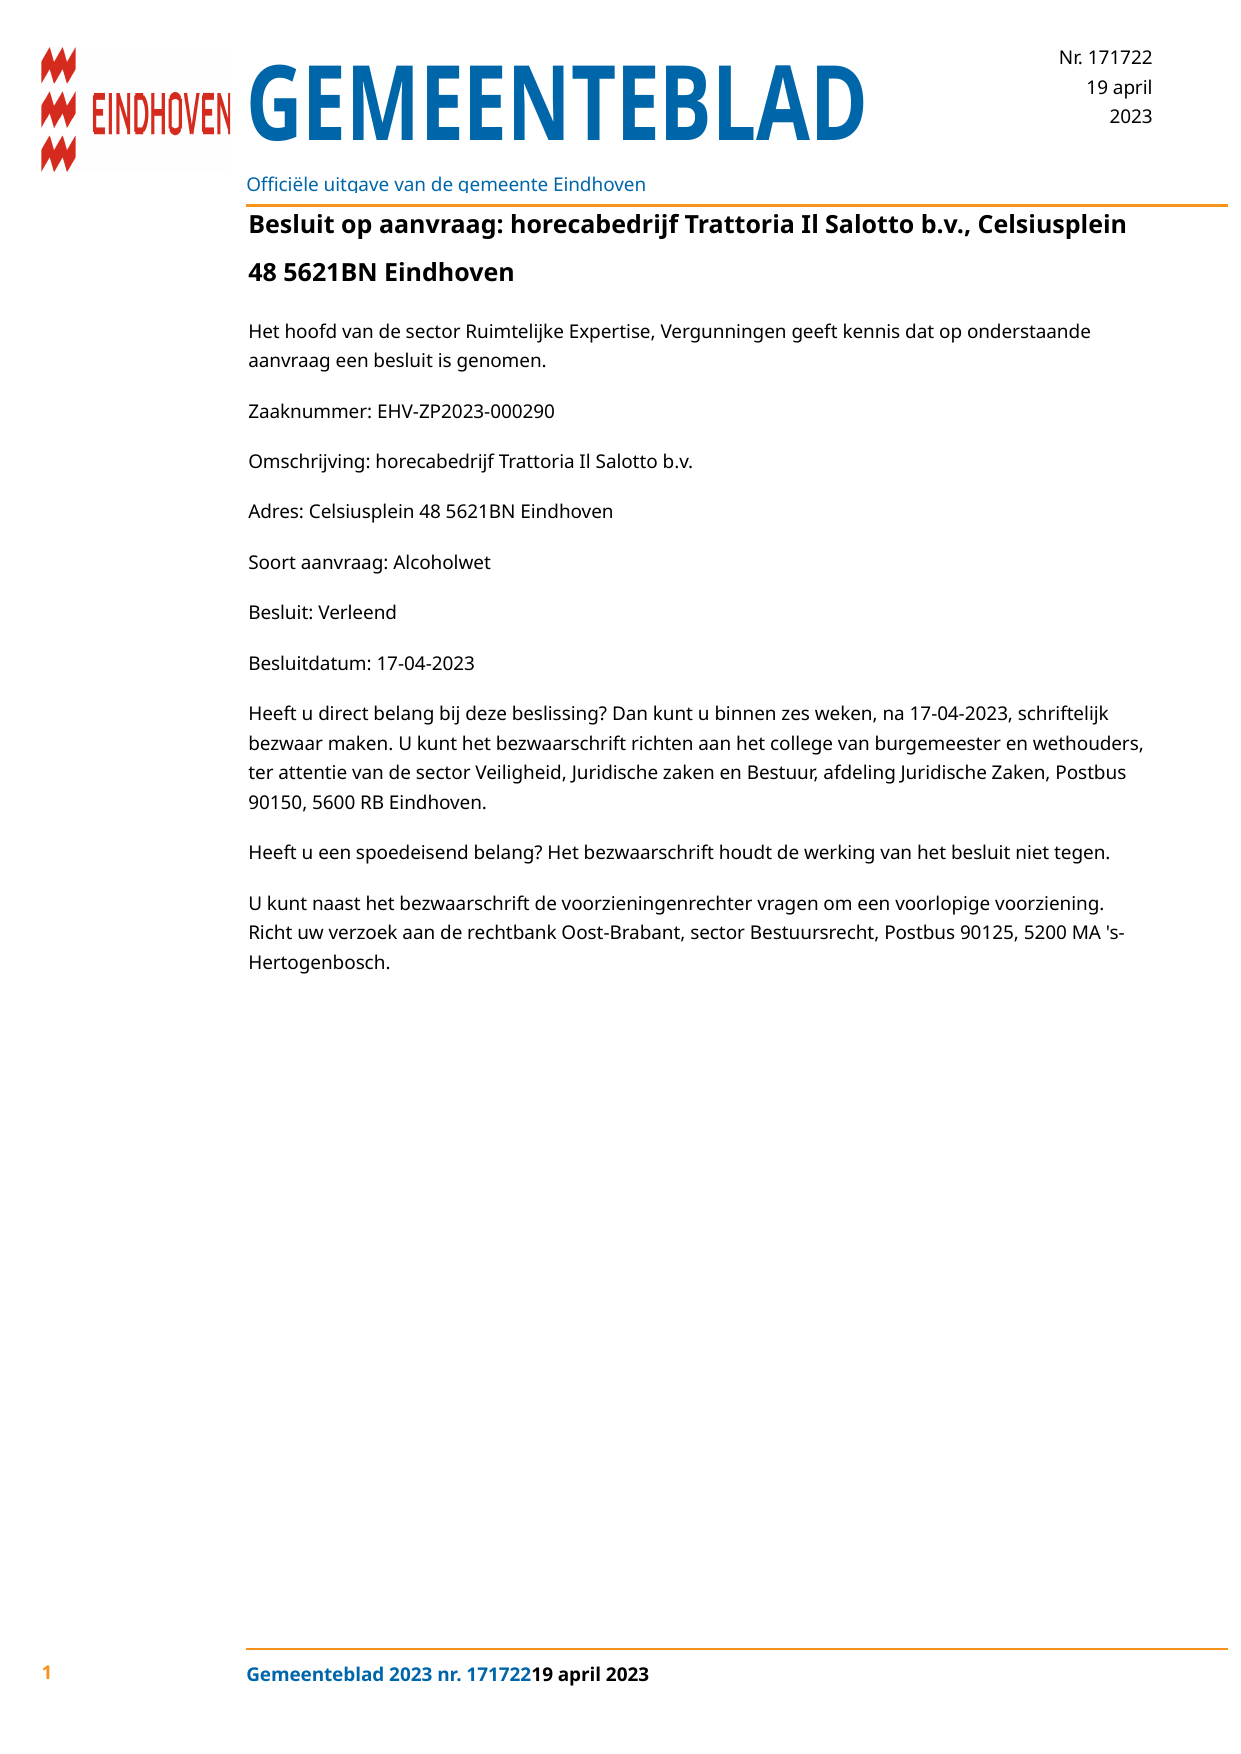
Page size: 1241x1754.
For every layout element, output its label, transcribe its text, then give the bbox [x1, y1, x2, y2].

text Zaaknummer: EHV-ZP2023-000290 [248, 398, 1152, 424]
text Besluitdatum: 17-04-2023 [248, 650, 1152, 676]
text Omschrijving: horecabedrijf Trattoria Il Salotto b.v. [248, 448, 1152, 474]
text U kunt naast het bezwaarschrift de voorzieningenrechter vragen om een voorlopige voorziening. Richt uw verzoek aan de rechtbank Oost-Brabant, sector Bestuursrecht, Postbus 90125, 5200 MA 's-Hertogenbosch. [248, 890, 1152, 975]
text Soort aanvraag: Alcoholwet [248, 549, 1152, 575]
text Heeft u direct belang bij deze beslissing? Dan kunt u binnen zes weken, na 17-04-2023, schriftelijk bezwaar maken. U kunt het bezwaarschrift richten aan het college van burgemeester en wethouders, ter attentie van de sector Veiligheid, Juridische zaken en Bestuur, afdeling Juridische Zaken, Postbus 90150, 5600 RB Eindhoven. [248, 700, 1152, 815]
picture [41, 47, 231, 172]
text Heeft u een spoedeisend belang? Het bezwaarschrift houdt de werking van het besluit niet tegen. [248, 839, 1152, 865]
text Adres: Celsiusplein 48 5621BN Eindhoven [248, 499, 1152, 524]
text Het hoofd van de sector Ruimtelijke Expertise, Vergunningen geeft kennis dat op onderstaande aanvraag een besluit is genomen. [248, 318, 1152, 373]
text Besluit: Verleend [248, 599, 1152, 625]
text Besluit op aanvraag: horecabedrijf Trattoria Il Salotto b.v., Celsiusplein 48 5621BN Eindhoven [248, 207, 1152, 288]
